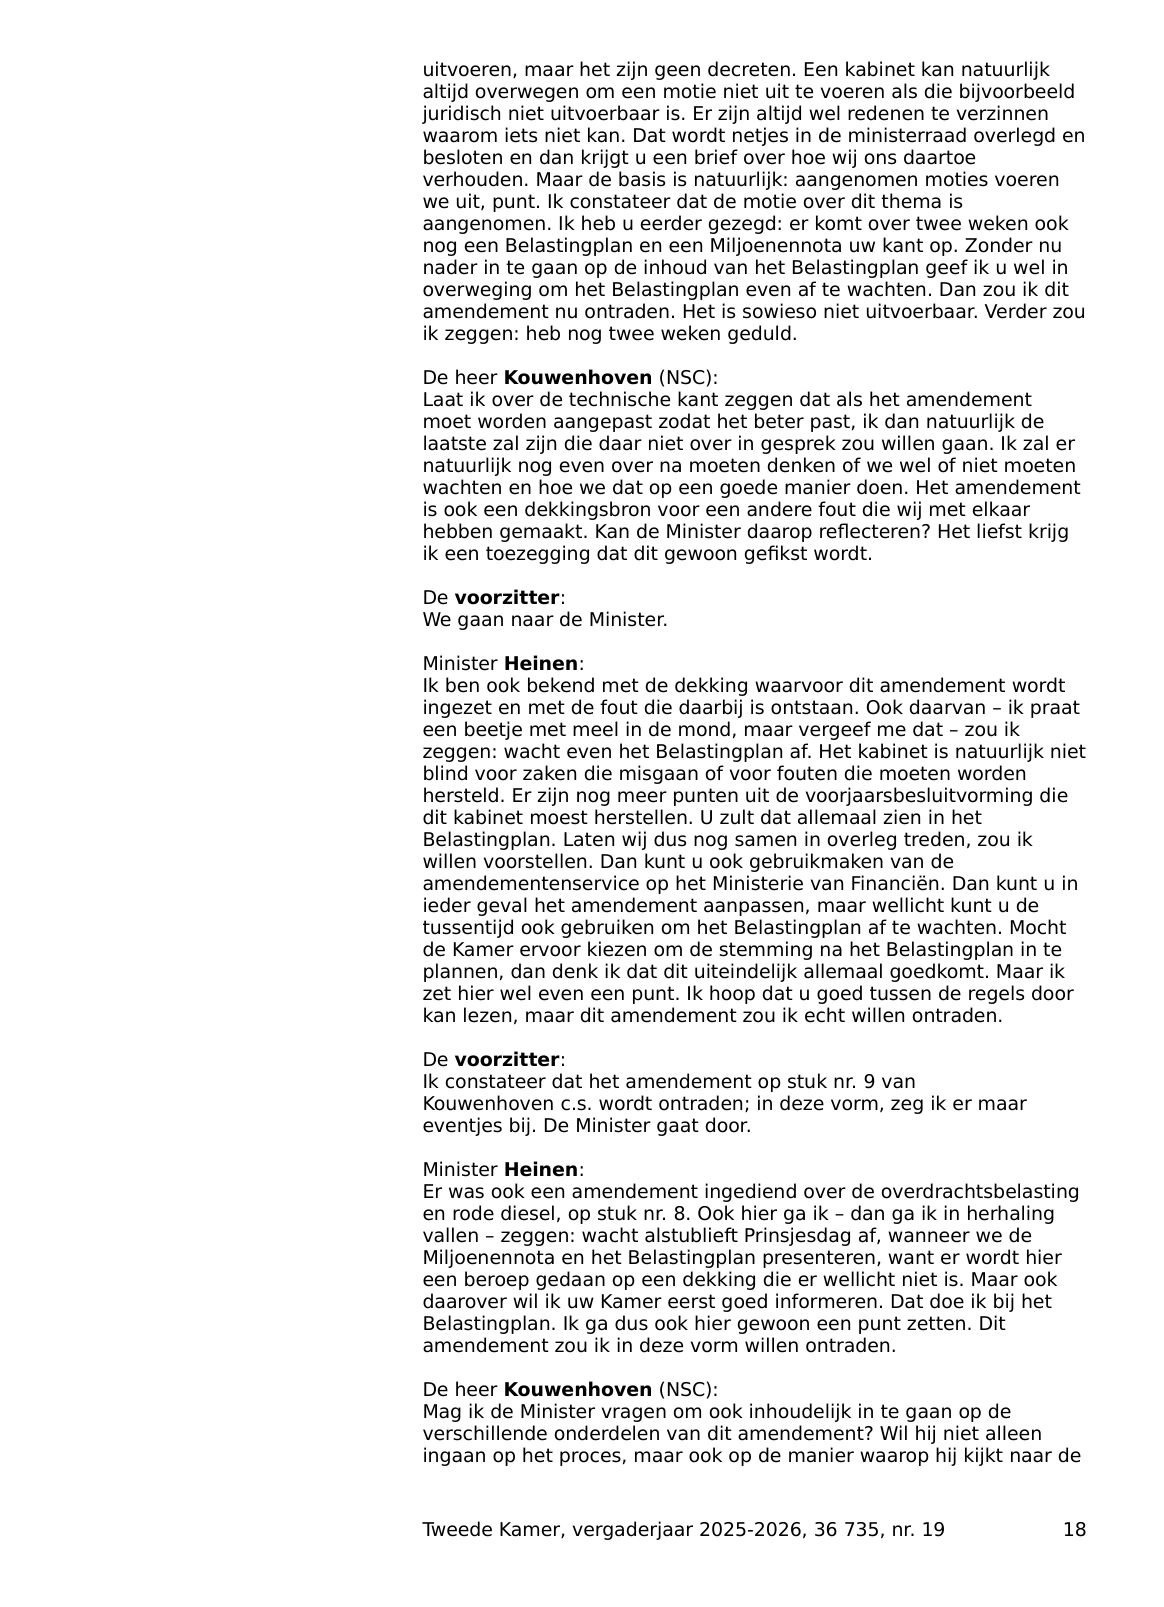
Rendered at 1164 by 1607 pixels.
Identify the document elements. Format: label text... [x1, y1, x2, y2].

text De heer Kouwenhoven (NSC): [422, 1379, 1087, 1401]
text We gaan naar de Minister. [422, 609, 1087, 631]
text Er was ook een amendement ingediend over de overdrachtsbelasting en rode diesel, op stuk nr. 8. Ook hier ga ik – dan ga ik in herhaling vallen – zeggen: wacht alstublieft Prinsjesdag af, wanneer we de Miljoenennota en het Belastingplan presenteren, want er wordt hier een beroep gedaan op een dekking die er wellicht niet is. Maar ook daarover wil ik uw Kamer eerst goed informeren. Dat doe ik bij het Belastingplan. Ik ga dus ook hier gewoon een punt zetten. Dit amendement zou ik in deze vorm willen ontraden. [422, 1181, 1087, 1357]
text uitvoeren, maar het zijn geen decreten. Een kabinet kan natuurlijk altijd overwegen om een motie niet uit te voeren als die bijvoorbeeld juridisch niet uitvoerbaar is. Er zijn altijd wel redenen te verzinnen waarom iets niet kan. Dat wordt netjes in de ministerraad overlegd en besloten en dan krijgt u een brief over hoe wij ons daartoe verhouden. Maar de basis is natuurlijk: aangenomen moties voeren we uit, punt. Ik constateer dat de motie over dit thema is aangenomen. Ik heb u eerder gezegd: er komt over twee weken ook nog een Belastingplan en een Miljoenennota uw kant op. Zonder nu nader in te gaan op de inhoud van het Belastingplan geef ik u wel in overweging om het Belastingplan even af te wachten. Dan zou ik dit amendement nu ontraden. Het is sowieso niet uitvoerbaar. Verder zou ik zeggen: heb nog twee weken geduld. [422, 59, 1087, 345]
text Ik ben ook bekend met de dekking waarvoor dit amendement wordt ingezet en met de fout die daarbij is ontstaan. Ook daarvan – ik praat een beetje met meel in de mond, maar vergeef me dat – zou ik zeggen: wacht even het Belastingplan af. Het kabinet is natuurlijk niet blind voor zaken die misgaan of voor fouten die moeten worden hersteld. Er zijn nog meer punten uit de voorjaarsbesluitvorming die dit kabinet moest herstellen. U zult dat allemaal zien in het Belastingplan. Laten wij dus nog samen in overleg treden, zou ik willen voorstellen. Dan kunt u ook gebruikmaken van de amendementenservice op het Ministerie van Financiën. Dan kunt u in ieder geval het amendement aanpassen, maar wellicht kunt u de tussentijd ook gebruiken om het Belastingplan af te wachten. Mocht de Kamer ervoor kiezen om de stemming na het Belastingplan in te plannen, dan denk ik dat dit uiteindelijk allemaal goedkomt. Maar ik zet hier wel even een punt. Ik hoop dat u goed tussen de regels door kan lezen, maar dit amendement zou ik echt willen ontraden. [422, 675, 1087, 1027]
text De heer Kouwenhoven (NSC): [422, 367, 1087, 389]
text Laat ik over de technische kant zeggen dat als het amendement moet worden aangepast zodat het beter past, ik dan natuurlijk de laatste zal zijn die daar niet over in gesprek zou willen gaan. Ik zal er natuurlijk nog even over na moeten denken of we wel of niet moeten wachten en hoe we dat op een goede manier doen. Het amendement is ook een dekkingsbron voor een andere fout die wij met elkaar hebben gemaakt. Kan de Minister daarop reflecteren? Het liefst krijg ik een toezegging dat dit gewoon gefikst wordt. [422, 389, 1087, 565]
text De voorzitter: [422, 1049, 1087, 1071]
text Mag ik de Minister vragen om ook inhoudelijk in te gaan op de verschillende onderdelen van dit amendement? Wil hij niet alleen ingaan op het proces, maar ook op de manier waarop hij kijkt naar de [422, 1401, 1087, 1467]
text Ik constateer dat het amendement op stuk nr. 9 van Kouwenhoven c.s. wordt ontraden; in deze vorm, zeg ik er maar eventjes bij. De Minister gaat door. [422, 1071, 1087, 1137]
text Minister Heinen: [422, 1159, 1087, 1181]
text De voorzitter: [422, 587, 1087, 609]
text Minister Heinen: [422, 653, 1087, 675]
